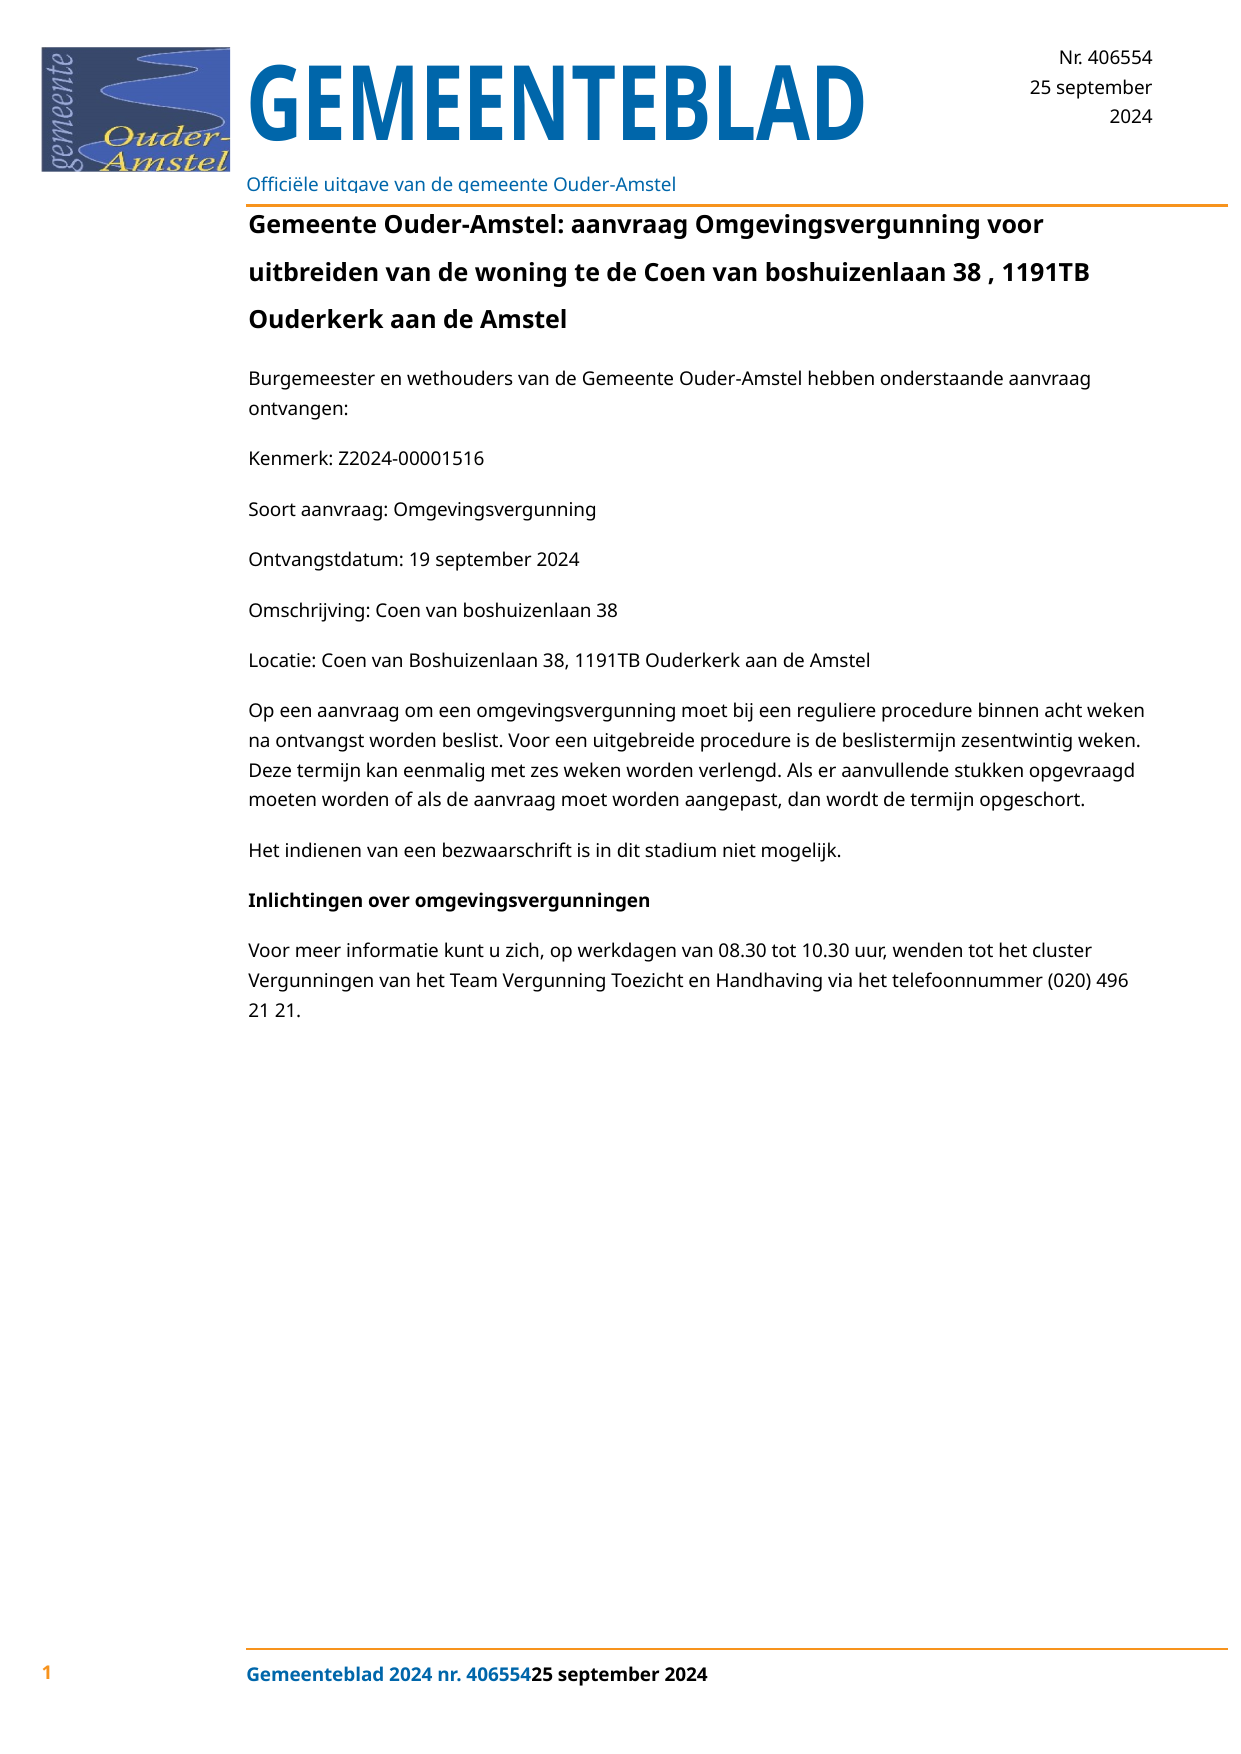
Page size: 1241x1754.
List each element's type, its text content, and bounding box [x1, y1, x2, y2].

text Inlichtingen over omgevingsvergunningen [248, 887, 1152, 913]
text Het indienen van een bezwaarschrift is in dit stadium niet mogelijk. [248, 837, 1152, 862]
text Ontvangstdatum: 19 september 2024 [248, 546, 1152, 572]
text Kenmerk: Z2024-00001516 [248, 446, 1152, 471]
text Locatie: Coen van Boshuizenlaan 38, 1191TB Ouderkerk aan de Amstel [248, 647, 1152, 673]
picture [41, 47, 231, 172]
text Omschrijving: Coen van boshuizenlaan 38 [248, 597, 1152, 622]
text Burgemeester en wethouders van de Gemeente Ouder-Amstel hebben onderstaande aanvraag ontvangen: [248, 366, 1152, 421]
text Op een aanvraag om een omgevingsvergunning moet bij een reguliere procedure binnen acht weken na ontvangst worden beslist. Voor een uitgebreide procedure is de beslistermijn zesentwintig weken. Deze termijn kan eenmalig met zes weken worden verlengd. Als er aanvullende stukken opgevraagd moeten worden of als de aanvraag moet worden aangepast, dan wordt de termijn opgeschort. [248, 698, 1152, 812]
text Soort aanvraag: Omgevingsvergunning [248, 496, 1152, 522]
text Gemeente Ouder-Amstel: aanvraag Omgevingsvergunning voor uitbreiden van de woning te de Coen van boshuizenlaan 38 , 1191TB Ouderkerk aan de Amstel [248, 207, 1152, 336]
text Voor meer informatie kunt u zich, op werkdagen van 08.30 tot 10.30 uur, wenden tot het cluster Vergunningen van het Team Vergunning Toezicht en Handhaving via het telefoonnummer (020) 496 21 21. [248, 938, 1152, 1022]
